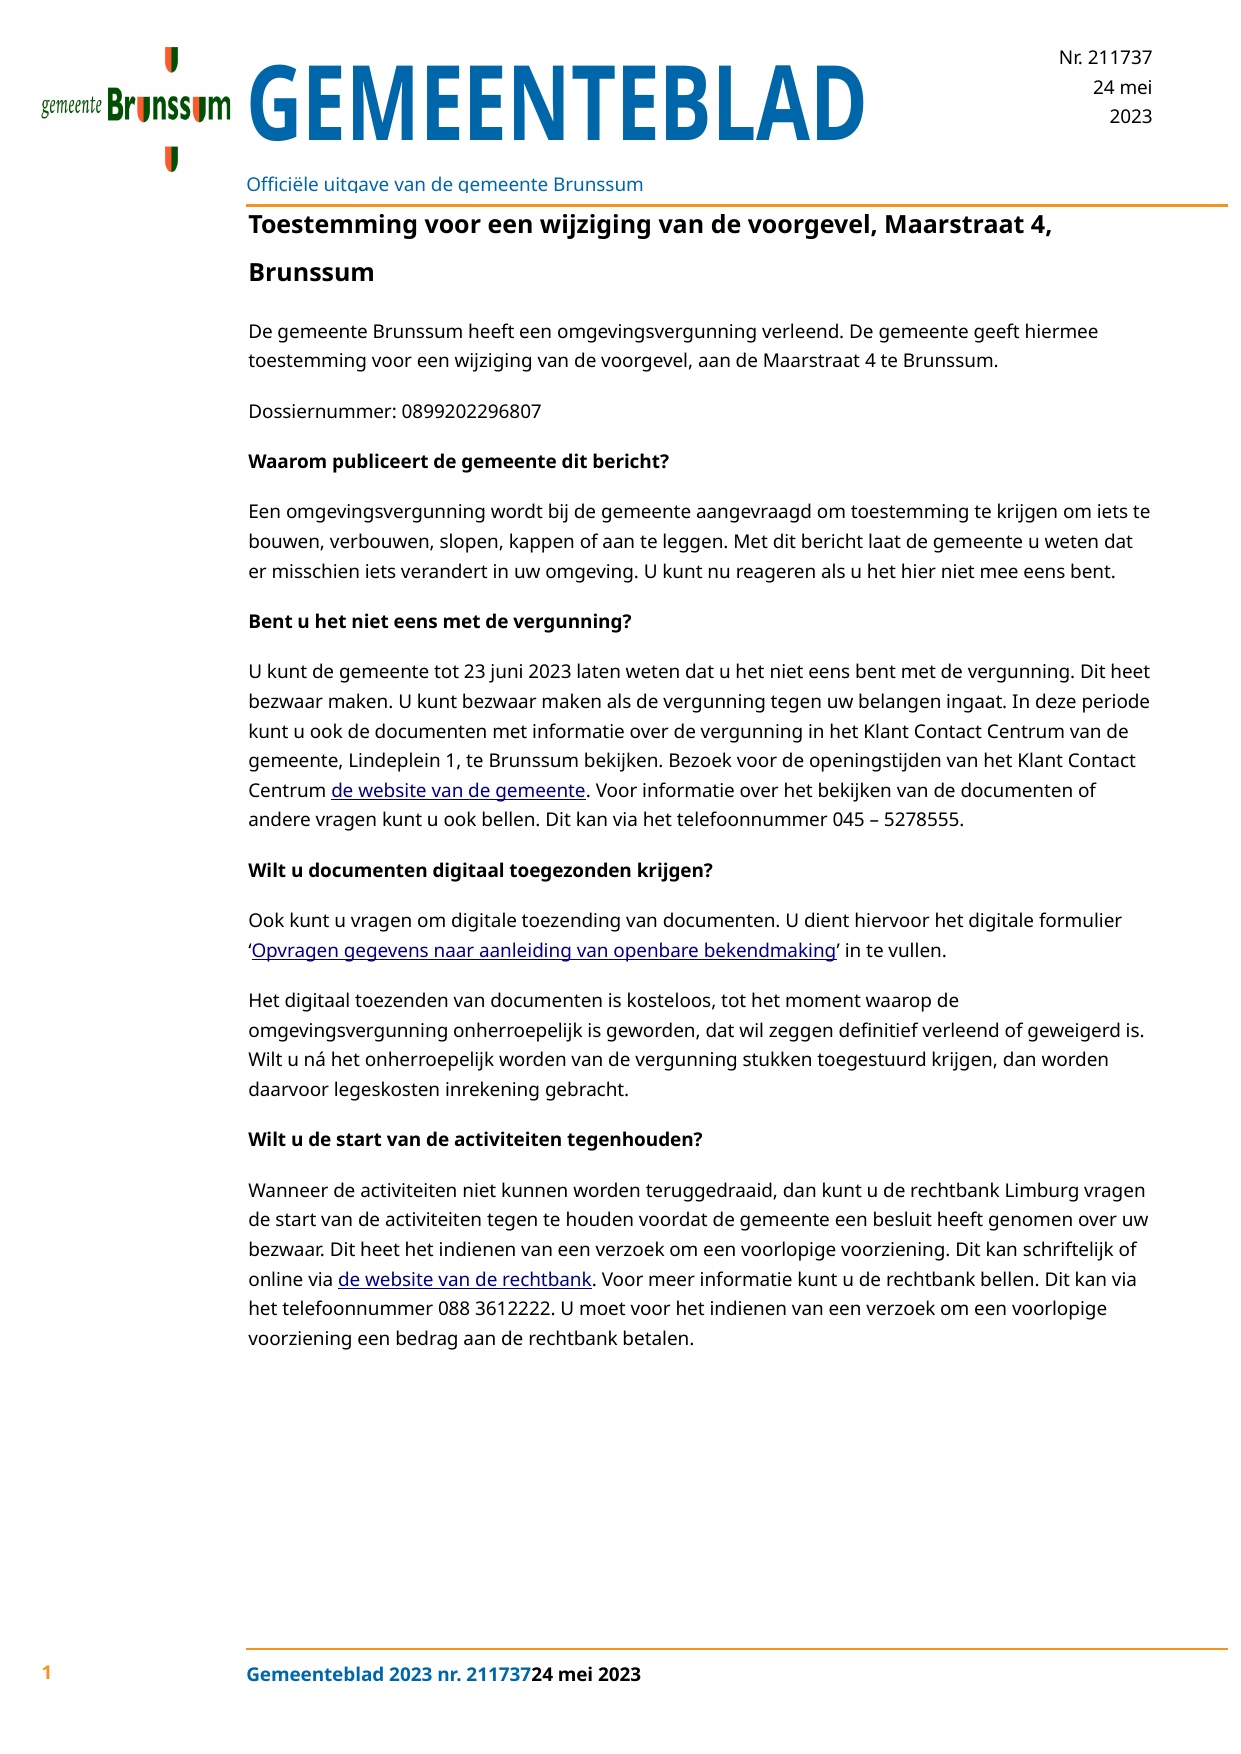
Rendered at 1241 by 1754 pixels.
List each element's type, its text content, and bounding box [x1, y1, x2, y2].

text U kunt de gemeente tot 23 juni 2023 laten weten dat u het niet eens bent met de vergunning. Dit heet bezwaar maken. U kunt bezwaar maken als de vergunning tegen uw belangen ingaat. In deze periode kunt u ook de documenten met informatie over de vergunning in het Klant Contact Centrum van de gemeente, Lindeplein 1, te Brunssum bekijken. Bezoek voor de openingstijden van het Klant Contact Centrum de website van de gemeente. Voor informatie over het bekijken van de documenten of andere vragen kunt u ook bellen. Dit kan via het telefoonnummer 045 – 5278555. [248, 659, 1152, 832]
text De gemeente Brunssum heeft een omgevingsvergunning verleend. De gemeente geeft hiermee toestemming voor een wijziging van de voorgevel, aan de Maarstraat 4 te Brunssum. [248, 318, 1152, 373]
text Wilt u documenten digitaal toegezonden krijgen? [248, 857, 1152, 883]
text Bent u het niet eens met de vergunning? [248, 608, 1152, 634]
text Een omgevingsvergunning wordt bij de gemeente aangevraagd om toestemming te krijgen om iets te bouwen, verbouwen, slopen, kappen of aan te leggen. Met dit bericht laat de gemeente u weten dat er misschien iets verandert in uw omgeving. U kunt nu reageren als u het hier niet mee eens bent. [248, 499, 1152, 584]
text Wanneer de activiteiten niet kunnen worden teruggedraaid, dan kunt u de rechtbank Limburg vragen de start van de activiteiten tegen te houden voordat de gemeente een besluit heeft genomen over uw bezwaar. Dit heet het indienen van een verzoek om een voorlopige voorziening. Dit kan schriftelijk of online via de website van de rechtbank. Voor meer informatie kunt u de rechtbank bellen. Dit kan via het telefoonnummer 088 3612222. U moet voor het indienen van een verzoek om een voorlopige voorziening een bedrag aan de rechtbank betalen. [248, 1177, 1152, 1351]
picture [41, 47, 231, 172]
text Ook kunt u vragen om digitale toezending van documenten. U dient hiervoor het digitale formulier ‘Opvragen gegevens naar aanleiding van openbare bekendmaking’ in te vullen. [248, 907, 1152, 963]
text Dossiernummer: 0899202296807 [248, 398, 1152, 424]
text Het digitaal toezenden van documenten is kosteloos, tot het moment waarop de omgevingsvergunning onherroepelijk is geworden, dat wil zeggen definitief verleend of geweigerd is. Wilt u ná het onherroepelijk worden van de vergunning stukken toegestuurd krijgen, dan worden daarvoor legeskosten inrekening gebracht. [248, 987, 1152, 1102]
text Wilt u de start van de activiteiten tegenhouden? [248, 1127, 1152, 1152]
text Waarom publiceert de gemeente dit bericht? [248, 448, 1152, 474]
text Toestemming voor een wijziging van de voorgevel, Maarstraat 4, Brunssum [248, 207, 1152, 288]
